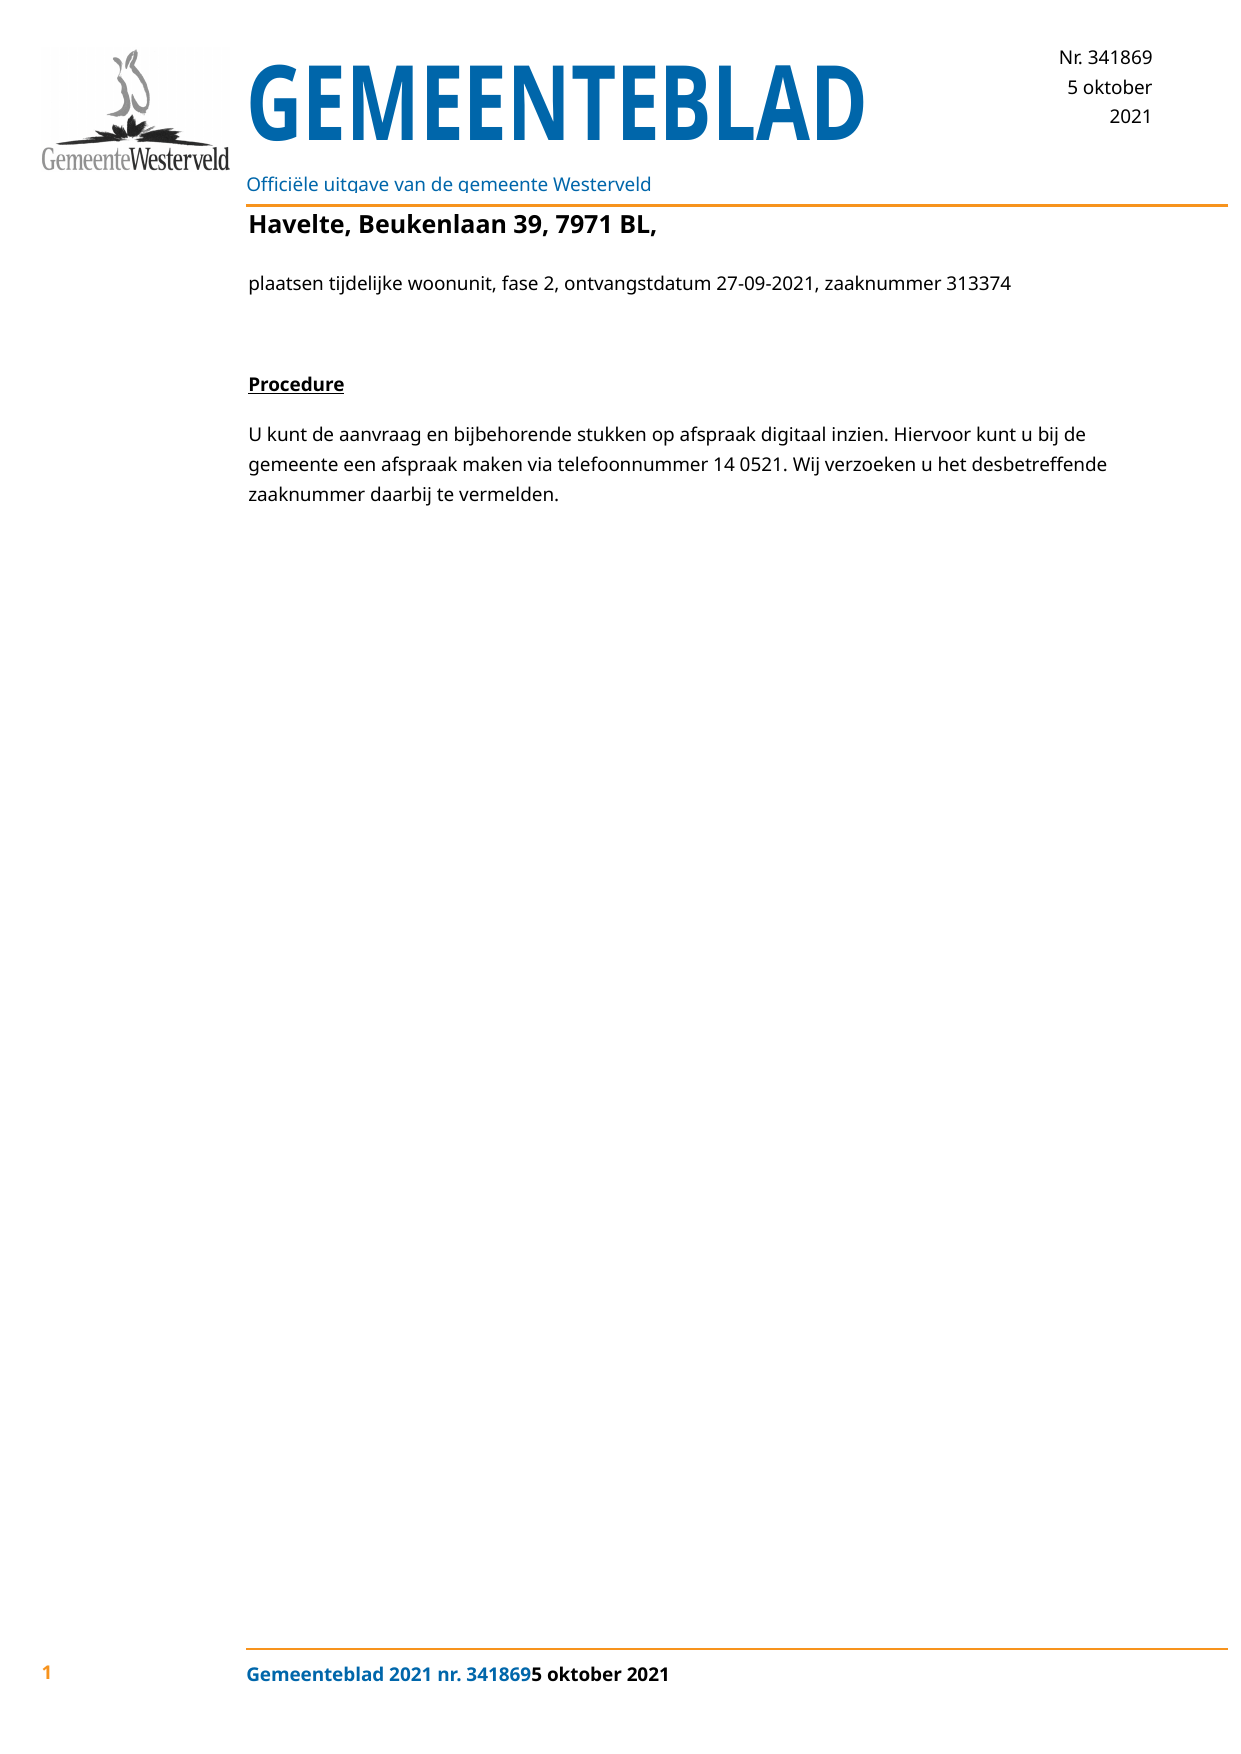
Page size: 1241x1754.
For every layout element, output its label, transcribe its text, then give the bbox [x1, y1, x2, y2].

text plaatsen tijdelijke woonunit, fase 2, ontvangstdatum 27-09-2021, zaaknummer 313374 [248, 270, 1152, 296]
text Havelte, Beukenlaan 39, 7971 BL, [248, 207, 1152, 241]
picture [41, 47, 231, 172]
text Procedure [248, 371, 1152, 397]
text U kunt de aanvraag en bijbehorende stukken op afspraak digitaal inzien. Hiervoor kunt u bij de gemeente een afspraak maken via telefoonnummer 14 0521. Wij verzoeken u het desbetreffende zaaknummer daarbij te vermelden. [248, 422, 1152, 506]
